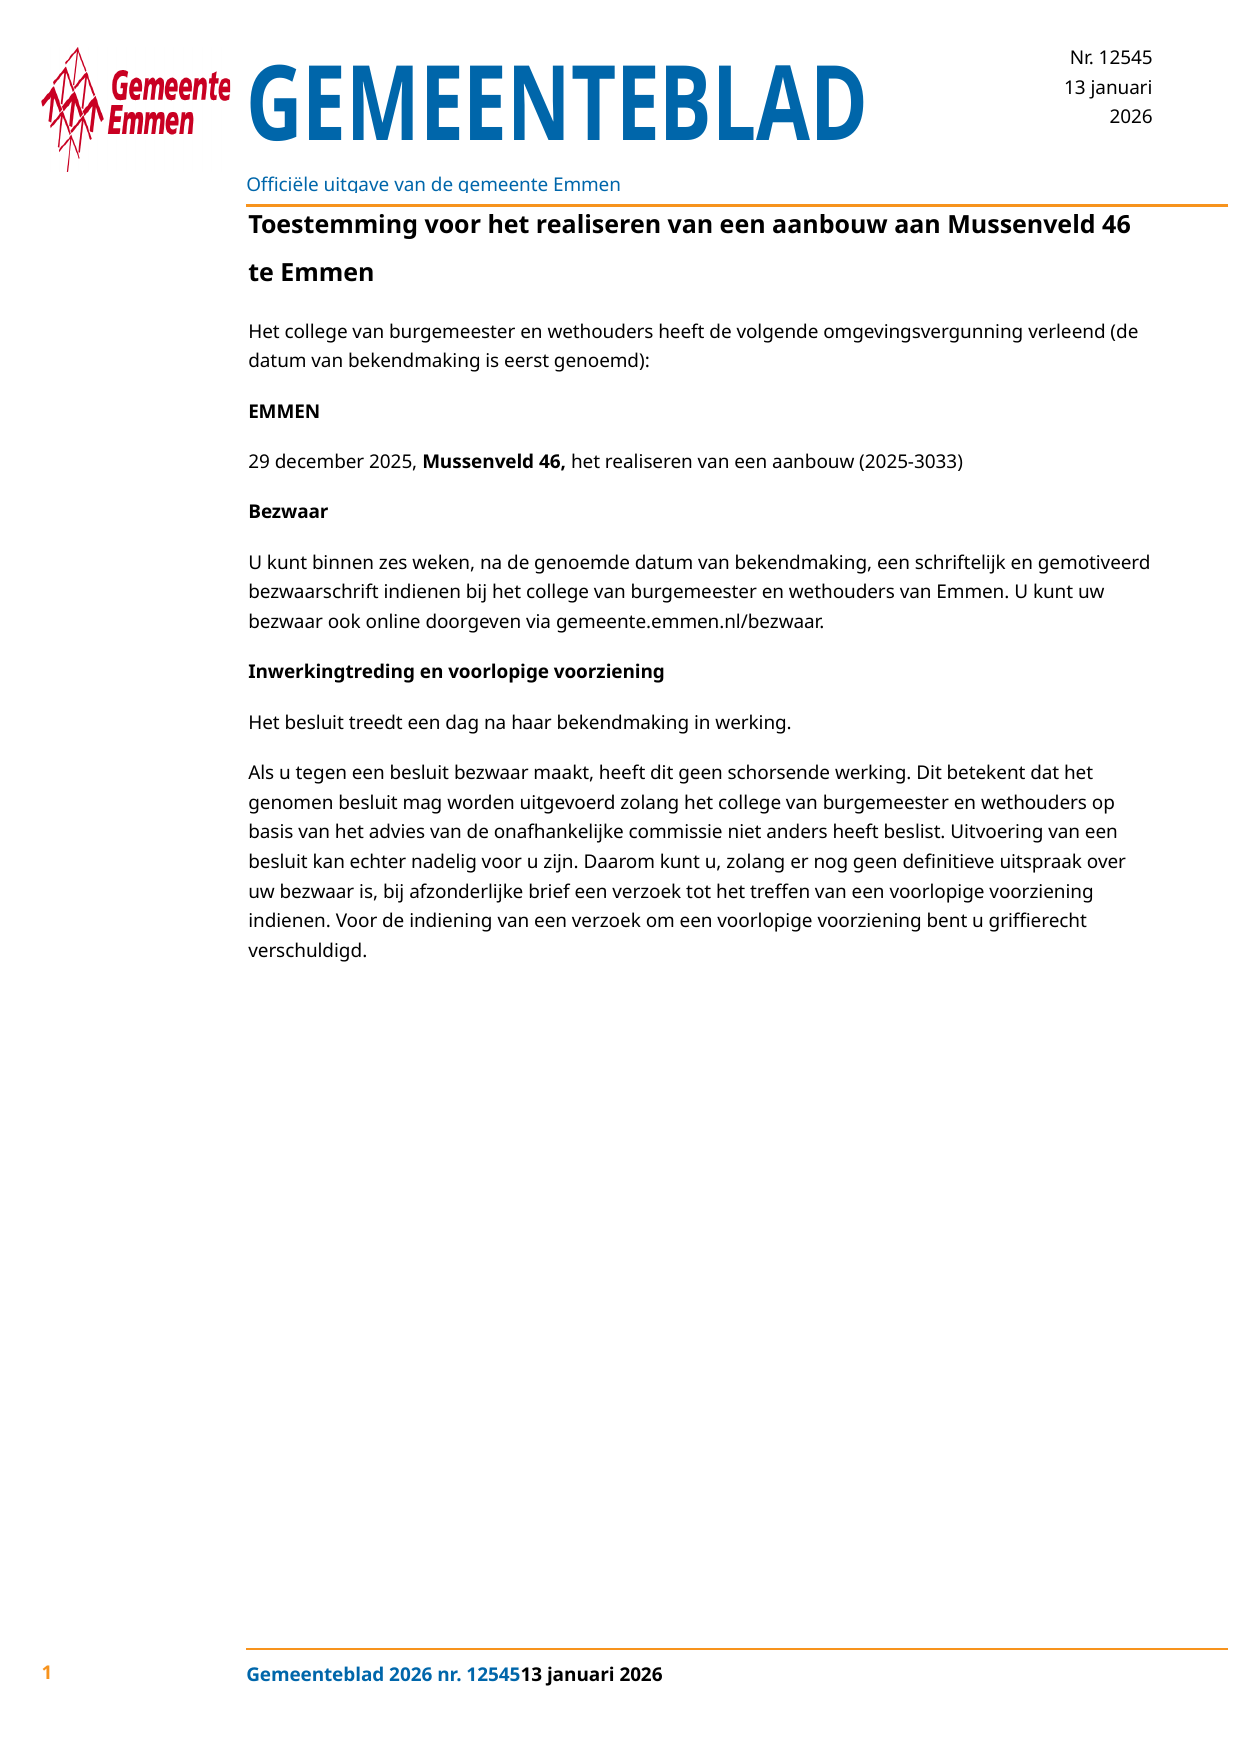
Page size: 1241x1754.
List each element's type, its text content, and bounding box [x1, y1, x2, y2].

text EMMEN [248, 398, 1152, 424]
text Als u tegen een besluit bezwaar maakt, heeft dit geen schorsende werking. Dit betekent dat het genomen besluit mag worden uitgevoerd zolang het college van burgemeester en wethouders op basis van het advies van de onafhankelijke commissie niet anders heeft beslist. Uitvoering van een besluit kan echter nadelig voor u zijn. Daarom kunt u, zolang er nog geen definitieve uitspraak over uw bezwaar is, bij afzonderlijke brief een verzoek tot het treffen van een voorlopige voorziening indienen. Voor de indiening van een verzoek om een voorlopige voorziening bent u griffierecht verschuldigd. [248, 759, 1152, 963]
text Bezwaar [248, 499, 1152, 524]
text Het college van burgemeester en wethouders heeft de volgende omgevingsvergunning verleend (de datum van bekendmaking is eerst genoemd): [248, 318, 1152, 373]
text U kunt binnen zes weken, na de genoemde datum van bekendmaking, een schriftelijk en gemotiveerd bezwaarschrift indienen bij het college van burgemeester en wethouders van Emmen. U kunt uw bezwaar ook online doorgeven via gemeente.emmen.nl/bezwaar. [248, 549, 1152, 634]
text Inwerkingtreding en voorlopige voorziening [248, 659, 1152, 684]
text Toestemming voor het realiseren van een aanbouw aan Mussenveld 46 te Emmen [248, 207, 1152, 288]
text Het besluit treedt een dag na haar bekendmaking in werking. [248, 709, 1152, 735]
text 29 december 2025, Mussenveld 46, het realiseren van een aanbouw (2025-3033) [248, 448, 1152, 474]
picture [41, 47, 231, 172]
